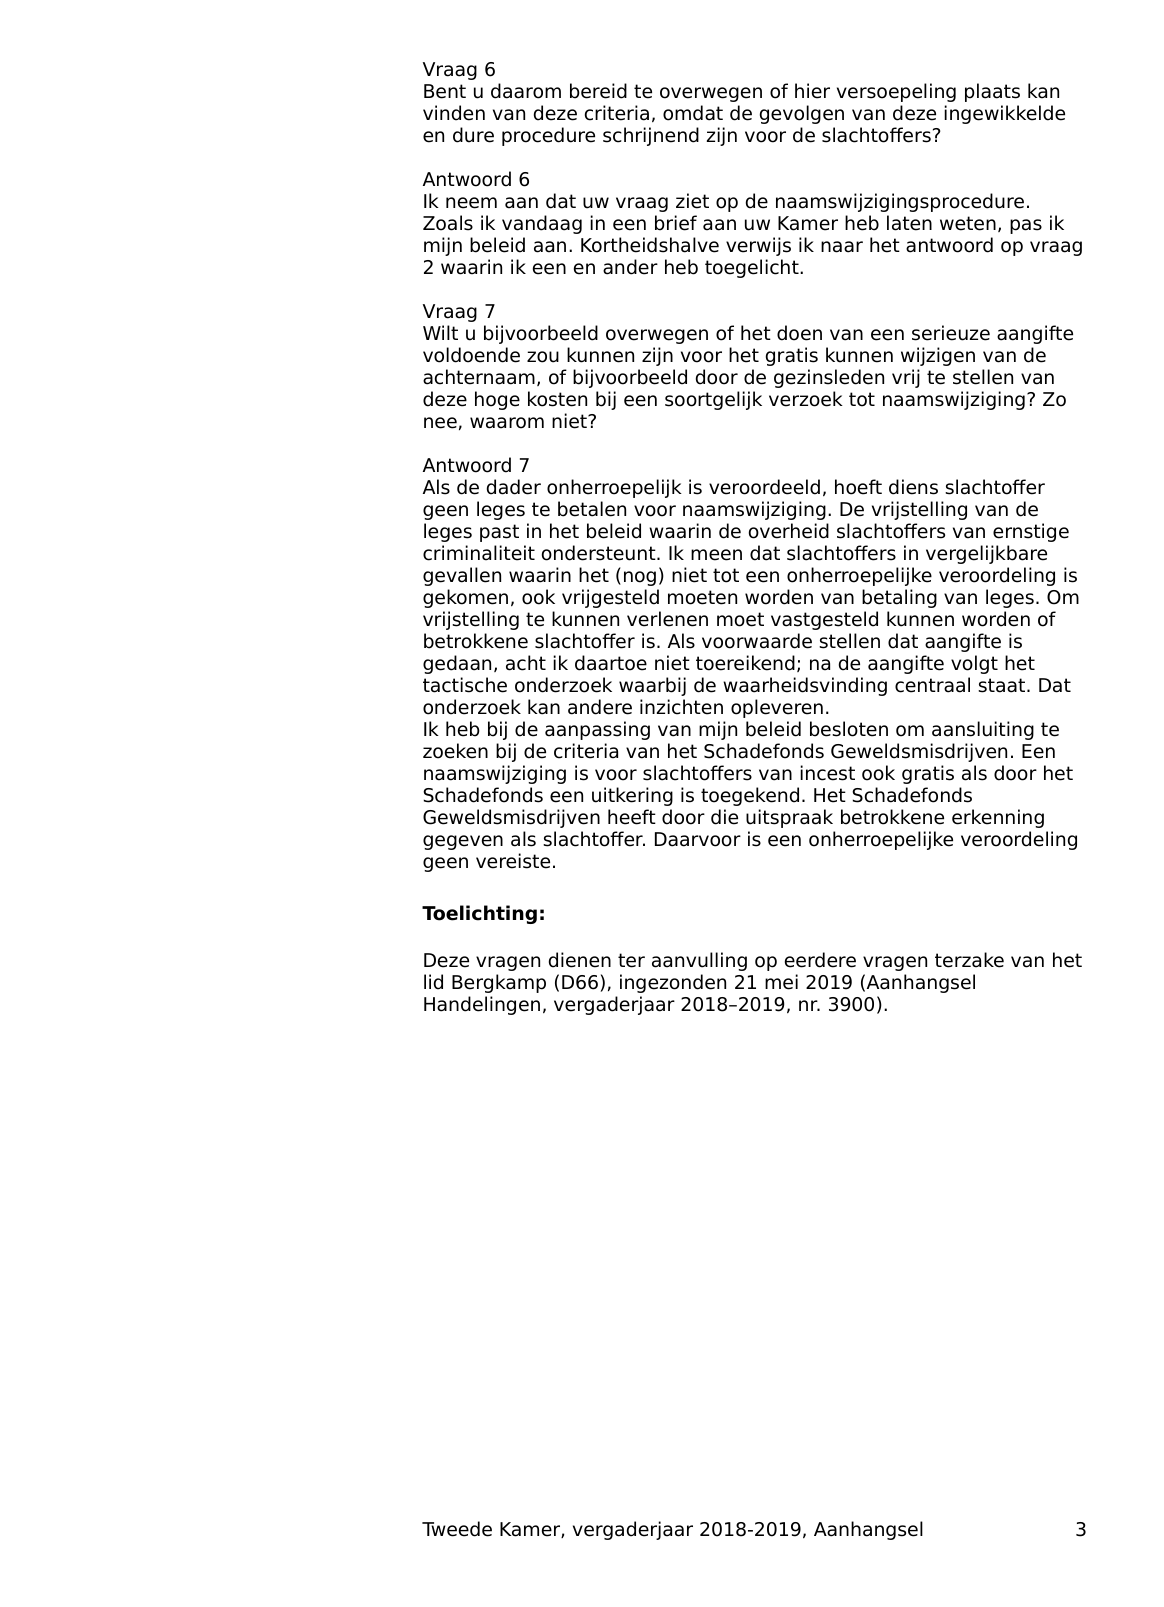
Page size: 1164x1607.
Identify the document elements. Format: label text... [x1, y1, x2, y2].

text Antwoord 7 [422, 455, 1087, 477]
subtitle Toelichting: [422, 903, 1087, 925]
text Vraag 7 [422, 301, 1087, 323]
text Ik neem aan dat uw vraag ziet op de naamswijzigingsprocedure. Zoals ik vandaag in een brief aan uw Kamer heb laten weten, pas ik mijn beleid aan. Kortheidshalve verwijs ik naar het antwoord op vraag 2 waarin ik een en ander heb toegelicht. [422, 191, 1087, 279]
text Ik heb bij de aanpassing van mijn beleid besloten om aansluiting te zoeken bij de criteria van het Schadefonds Geweldsmisdrijven. Een naamswijziging is voor slachtoffers van incest ook gratis als door het Schadefonds een uitkering is toegekend. Het Schadefonds Geweldsmisdrijven heeft door die uitspraak betrokkene erkenning gegeven als slachtoffer. Daarvoor is een onherroepelijke veroordeling geen vereiste. [422, 719, 1087, 873]
text Antwoord 6 [422, 169, 1087, 191]
text Als de dader onherroepelijk is veroordeeld, hoeft diens slachtoffer geen leges te betalen voor naamswijziging. De vrijstelling van de leges past in het beleid waarin de overheid slachtoffers van ernstige criminaliteit ondersteunt. Ik meen dat slachtoffers in vergelijkbare gevallen waarin het (nog) niet tot een onherroepelijke veroordeling is gekomen, ook vrijgesteld moeten worden van betaling van leges. Om vrijstelling te kunnen verlenen moet vastgesteld kunnen worden of betrokkene slachtoffer is. Als voorwaarde stellen dat aangifte is gedaan, acht ik daartoe niet toereikend; na de aangifte volgt het tactische onderzoek waarbij de waarheidsvinding centraal staat. Dat onderzoek kan andere inzichten opleveren. [422, 477, 1087, 719]
text Wilt u bijvoorbeeld overwegen of het doen van een serieuze aangifte voldoende zou kunnen zijn voor het gratis kunnen wijzigen van de achternaam, of bijvoorbeeld door de gezinsleden vrij te stellen van deze hoge kosten bij een soortgelijk verzoek tot naamswijziging? Zo nee, waarom niet? [422, 323, 1087, 433]
text Deze vragen dienen ter aanvulling op eerdere vragen terzake van het lid Bergkamp (D66), ingezonden 21 mei 2019 (Aanhangsel Handelingen, vergaderjaar 2018–2019, nr. 3900). [422, 950, 1087, 1016]
text Bent u daarom bereid te overwegen of hier versoepeling plaats kan vinden van deze criteria, omdat de gevolgen van deze ingewikkelde en dure procedure schrijnend zijn voor de slachtoffers? [422, 81, 1087, 147]
text Vraag 6 [422, 59, 1087, 81]
